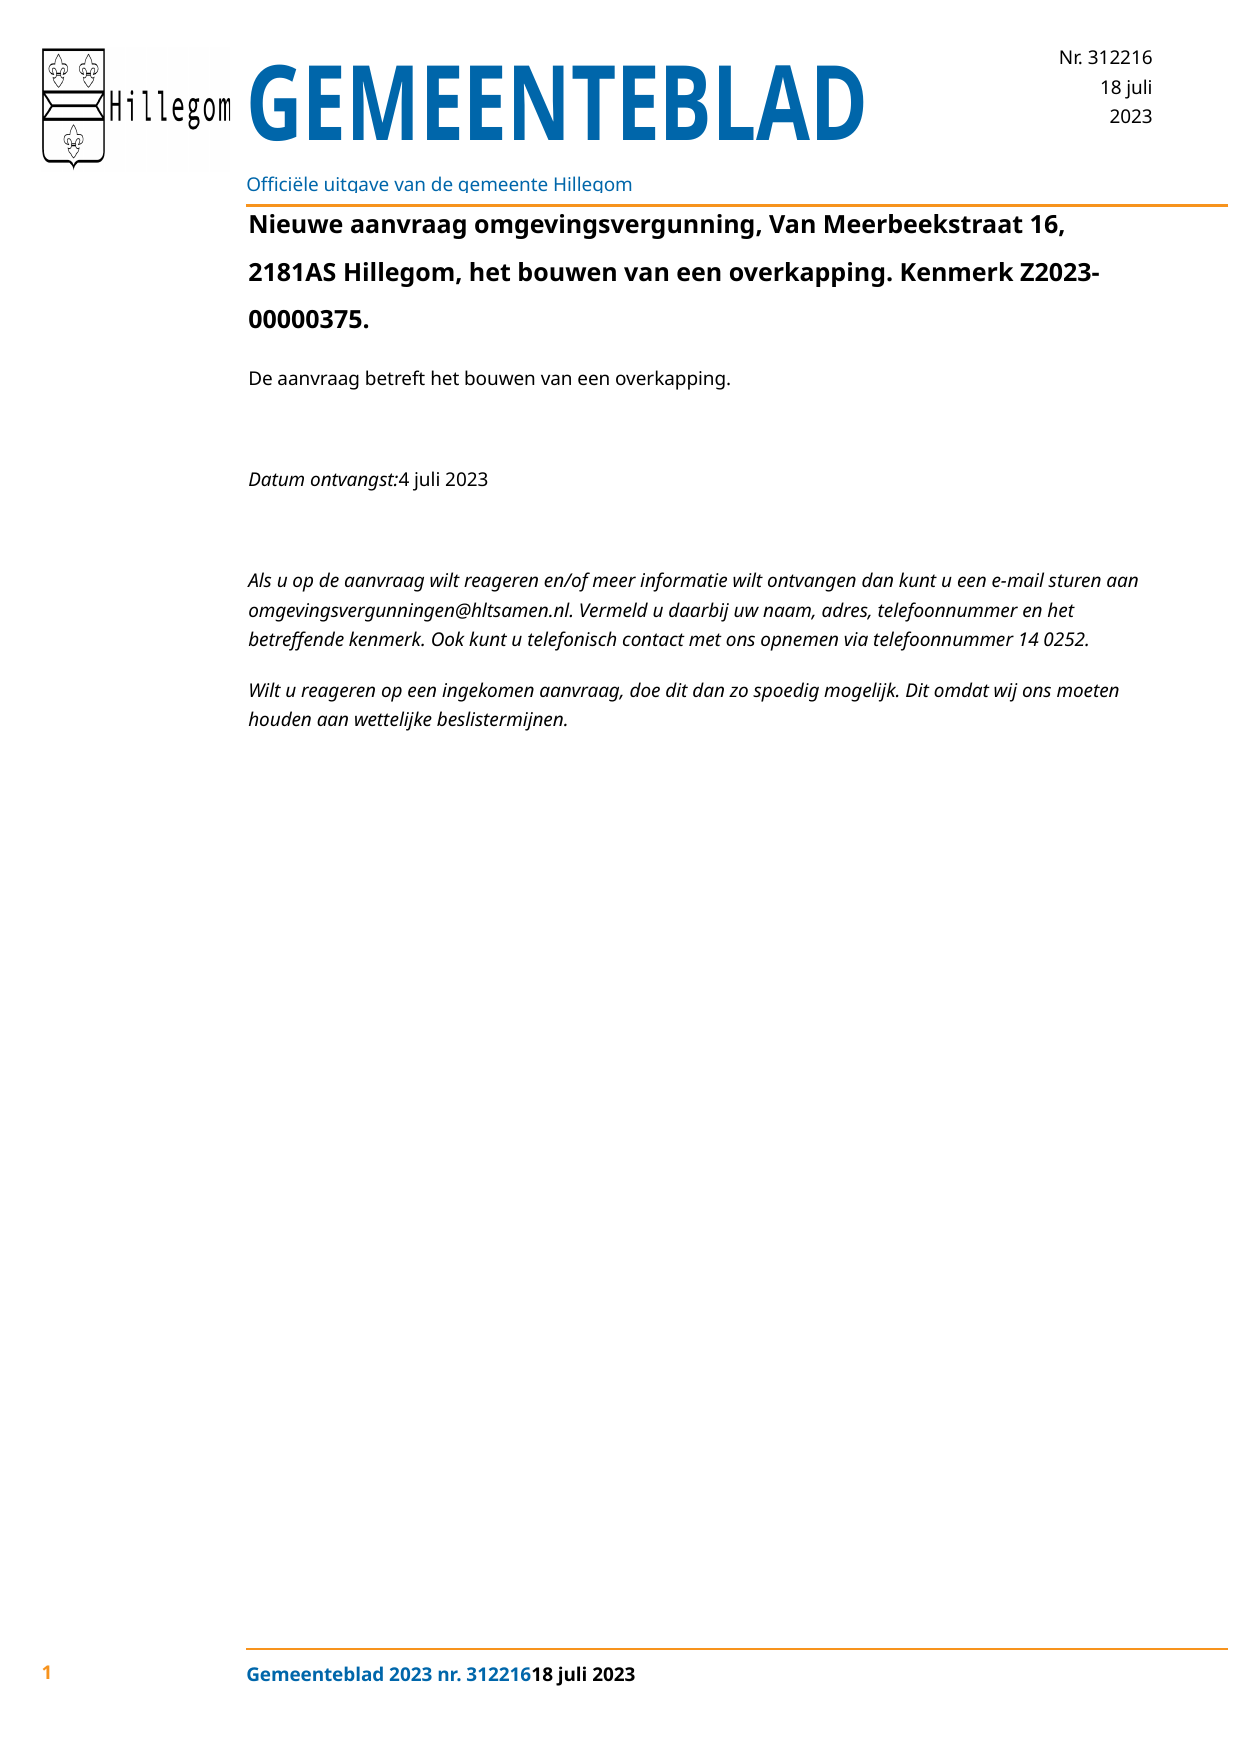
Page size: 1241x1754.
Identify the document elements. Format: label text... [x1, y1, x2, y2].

picture [41, 47, 231, 172]
text De aanvraag betreft het bouwen van een overkapping. [248, 366, 1152, 391]
text Datum ontvangst:4 juli 2023 [248, 466, 1152, 492]
text Nieuwe aanvraag omgevingsvergunning, Van Meerbeekstraat 16, 2181AS Hillegom, het bouwen van een overkapping. Kenmerk Z2023-00000375. [248, 207, 1152, 336]
text Als u op de aanvraag wilt reageren en/of meer informatie wilt ontvangen dan kunt u een e-mail sturen aan omgevingsvergunningen@hltsamen.nl. Vermeld u daarbij uw naam, adres, telefoonnummer en het betreffende kenmerk. Ook kunt u telefonisch contact met ons opnemen via telefoonnummer 14 0252. [248, 567, 1152, 652]
text Wilt u reageren op een ingekomen aanvraag, doe dit dan zo spoedig mogelijk. Dit omdat wij ons moeten houden aan wettelijke beslistermijnen. [248, 677, 1152, 732]
